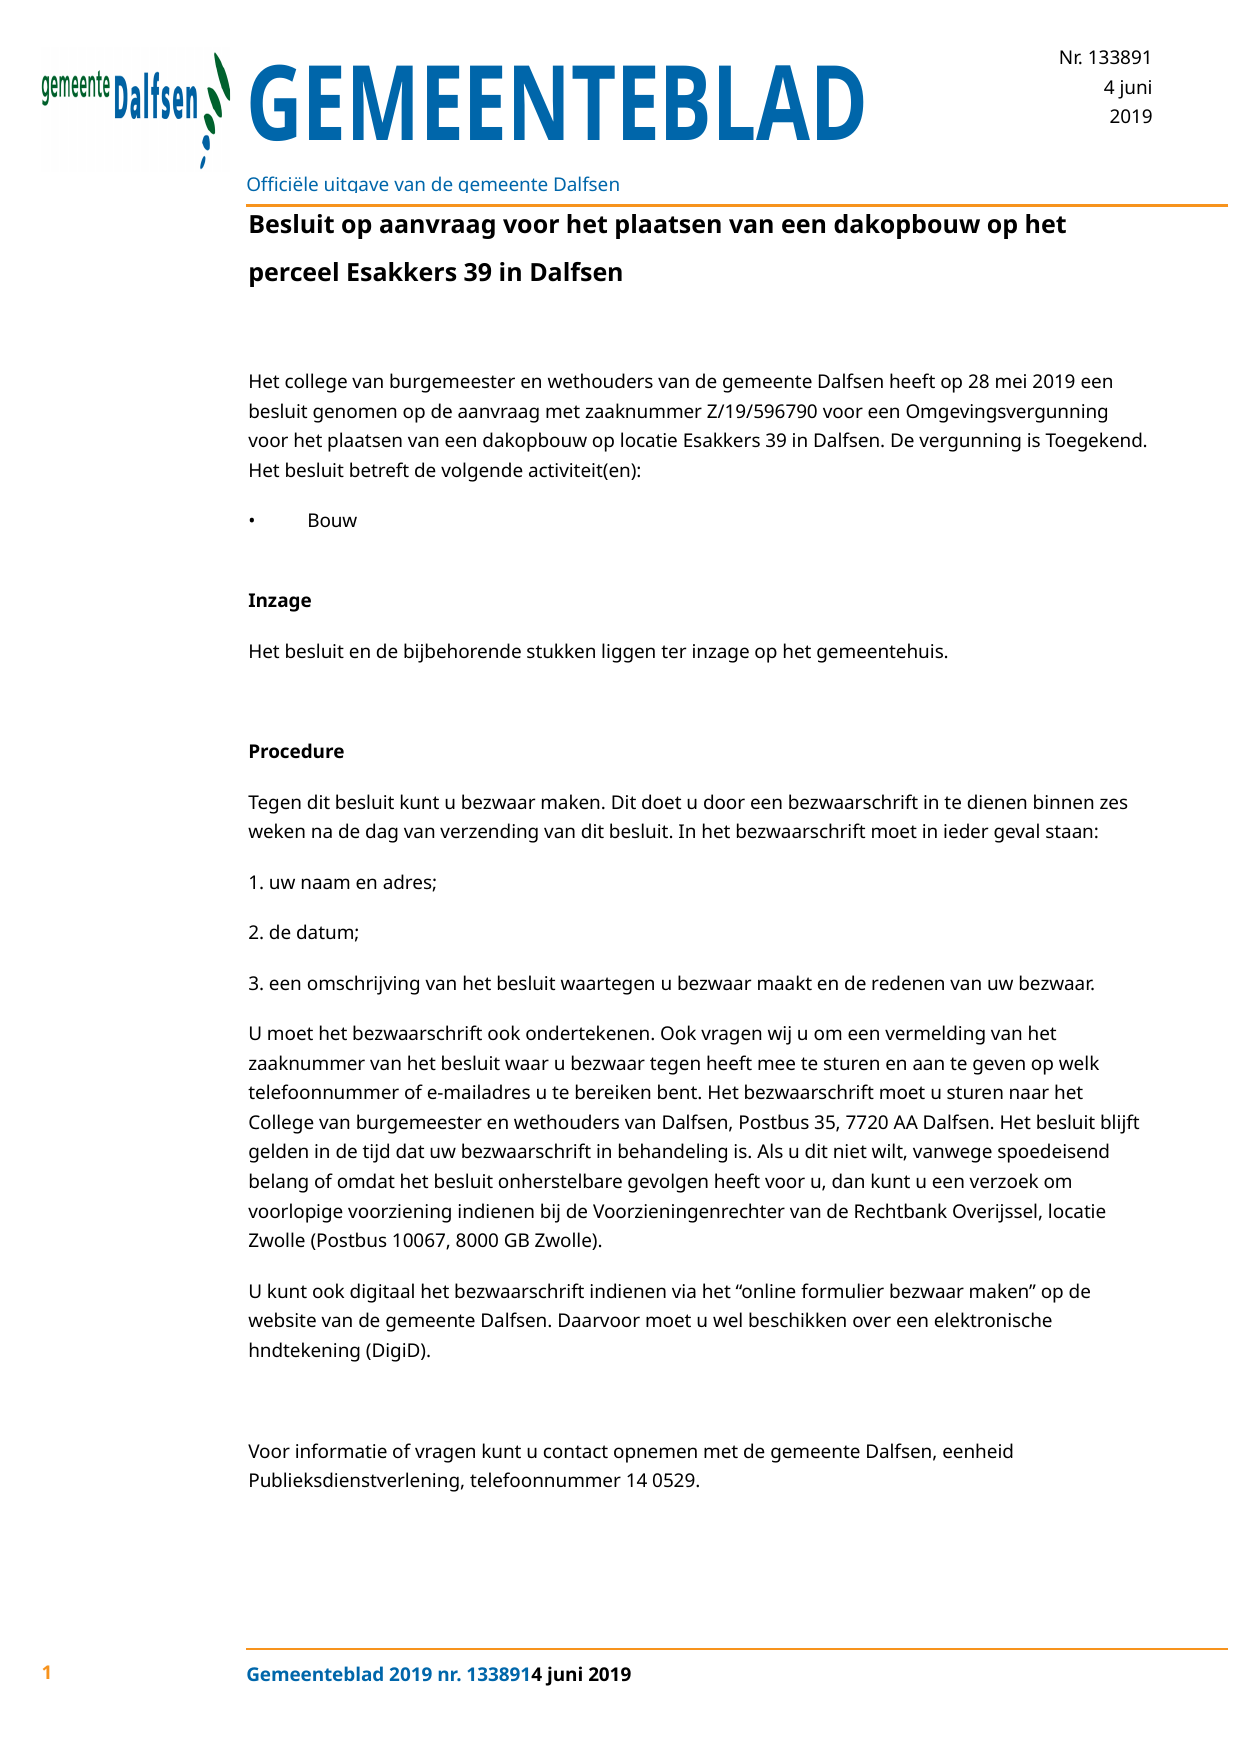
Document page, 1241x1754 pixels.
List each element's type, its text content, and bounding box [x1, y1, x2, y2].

text U moet het bezwaarschrift ook ondertekenen. Ook vragen wij u om een vermelding van het zaaknummer van het besluit waar u bezwaar tegen heeft mee te sturen en aan te geven op welk telefoonnummer of e-mailadres u te bereiken bent. Het bezwaarschrift moet u sturen naar het College van burgemeester en wethouders van Dalfsen, Postbus 35, 7720 AA Dalfsen. Het besluit blijft gelden in de tijd dat uw bezwaarschrift in behandeling is. Als u dit niet wilt, vanwege spoedeisend belang of omdat het besluit onherstelbare gevolgen heeft voor u, dan kunt u een verzoek om voorlopige voorziening indienen bij de Voorzieningenrechter van de Rechtbank Overijssel, locatie Zwolle (Postbus 10067, 8000 GB Zwolle). [248, 1020, 1152, 1253]
text 3. een omschrijving van het besluit waartegen u bezwaar maakt en de redenen van uw bezwaar. [248, 970, 1152, 996]
text Voor informatie of vragen kunt u contact opnemen met de gemeente Dalfsen, eenheid Publieksdienstverlening, telefoonnummer 14 0529. [248, 1438, 1152, 1493]
text U kunt ook digitaal het bezwaarschrift indienen via het “online formulier bezwaar maken” op de website van de gemeente Dalfsen. Daarvoor moet u wel beschikken over een elektronische hndtekening (DigiD). [248, 1278, 1152, 1363]
text Tegen dit besluit kunt u bezwaar maken. Dit doet u door een bezwaarschrift in te dienen binnen zes weken na de dag van verzending van dit besluit. In het bezwaarschrift moet in ieder geval staan: [248, 789, 1152, 844]
text Het college van burgemeester en wethouders van de gemeente Dalfsen heeft op 28 mei 2019 een besluit genomen op de aanvraag met zaaknummer Z/19/596790 voor een Omgevingsvergunning voor het plaatsen van een dakopbouw op locatie Esakkers 39 in Dalfsen. De vergunning is Toegekend. Het besluit betreft de volgende activiteit(en): [248, 368, 1152, 483]
list Bouw [248, 507, 1152, 533]
text 2. de datum; [248, 919, 1152, 945]
text Het besluit en de bijbehorende stukken liggen ter inzage op het gemeentehuis. [248, 638, 1152, 664]
text 1. uw naam en adres; [248, 869, 1152, 895]
text Procedure [248, 739, 1152, 764]
text Besluit op aanvraag voor het plaatsen van een dakopbouw op het perceel Esakkers 39 in Dalfsen [248, 207, 1152, 288]
text Inzage [248, 587, 1152, 613]
picture [41, 47, 231, 172]
